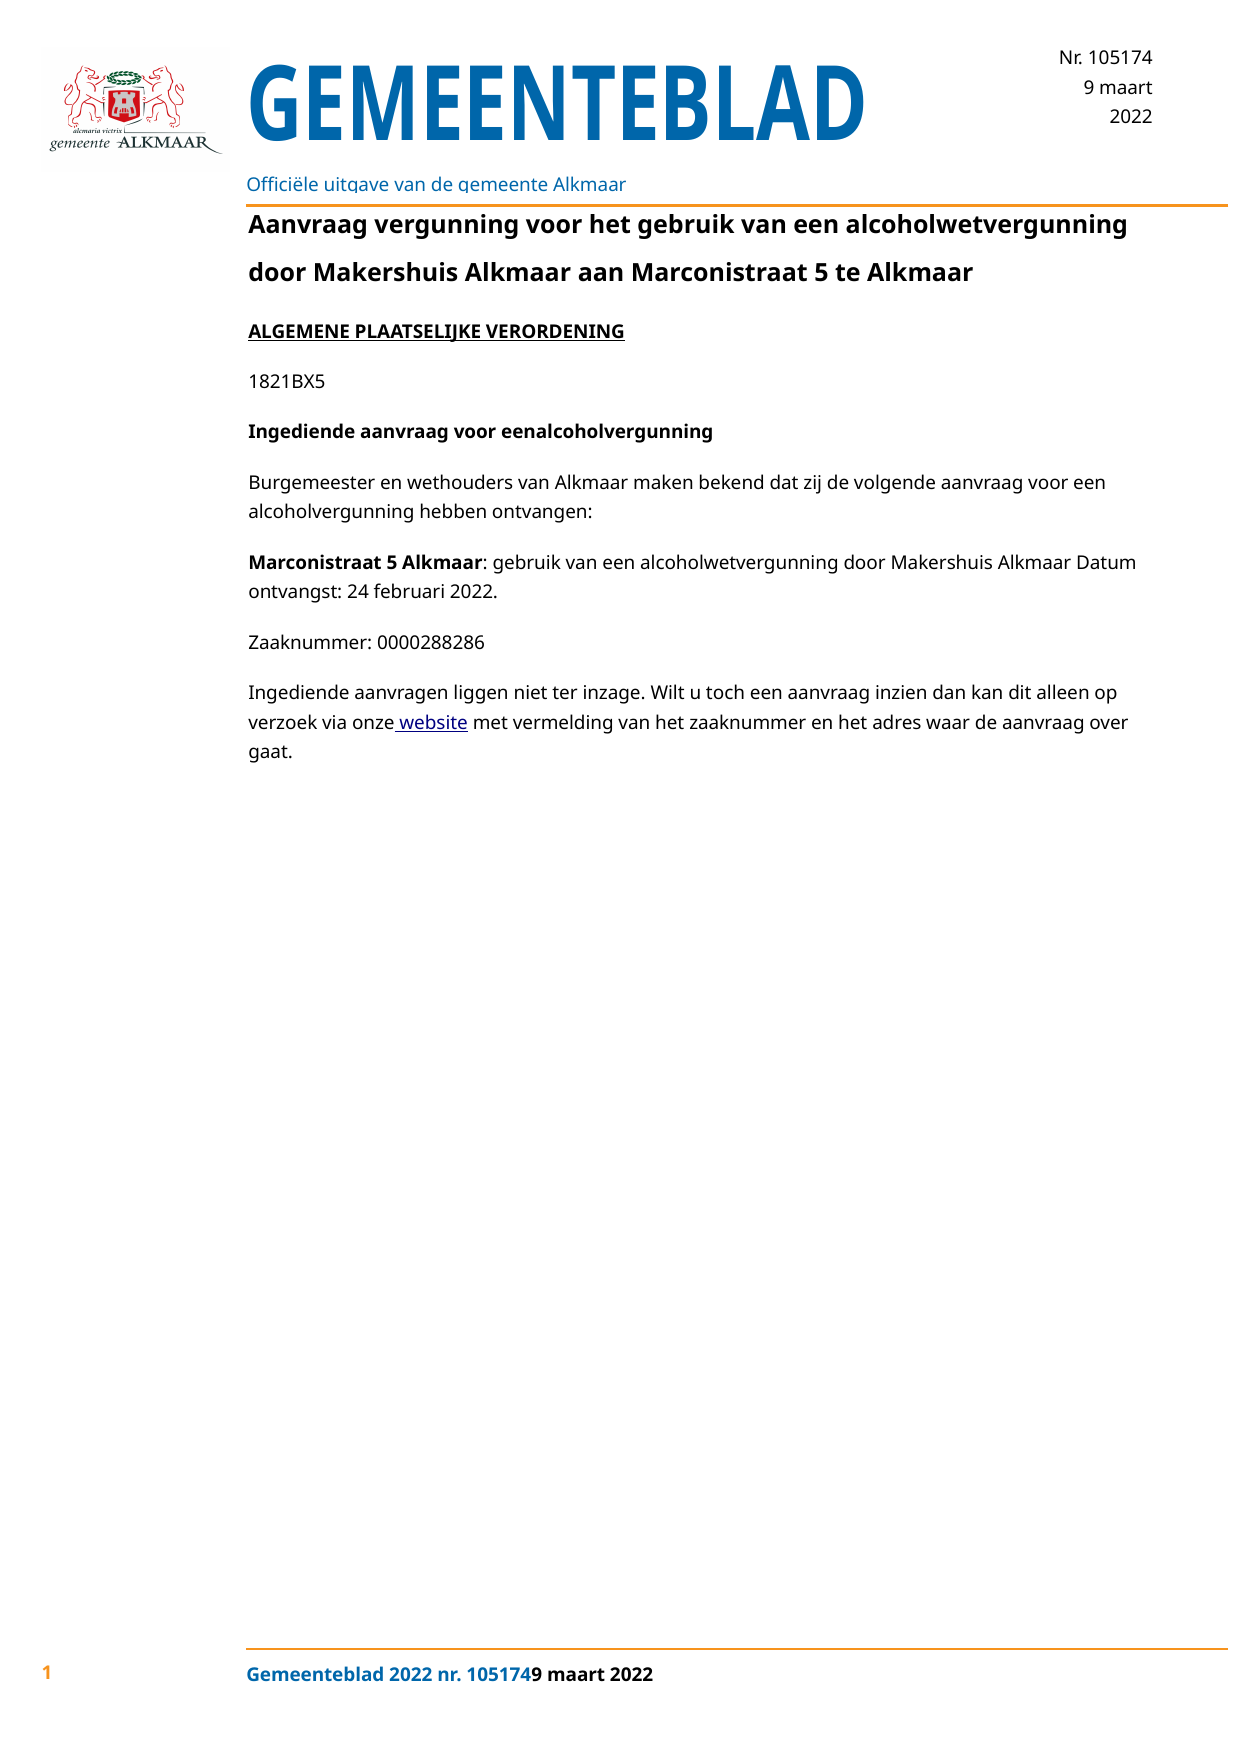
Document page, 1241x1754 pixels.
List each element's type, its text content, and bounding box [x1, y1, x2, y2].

text Aanvraag vergunning voor het gebruik van een alcoholwetvergunning door Makershuis Alkmaar aan Marconistraat 5 te Alkmaar [248, 207, 1152, 288]
text Ingediende aanvraag voor eenalcoholvergunning [248, 419, 1152, 444]
text Marconistraat 5 Alkmaar: gebruik van een alcoholwetvergunning door Makershuis Alkmaar Datum ontvangst: 24 februari 2022. [248, 549, 1152, 604]
text Burgemeester en wethouders van Alkmaar maken bekend dat zij de volgende aanvraag voor een alcoholvergunning hebben ontvangen: [248, 469, 1152, 524]
text Zaaknummer: 0000288286 [248, 629, 1152, 655]
text Ingediende aanvragen liggen niet ter inzage. Wilt u toch een aanvraag inzien dan kan dit alleen op verzoek via onze website met vermelding van het zaaknummer en het adres waar de aanvraag over gaat. [248, 679, 1152, 764]
picture [41, 47, 231, 172]
text 1821BX5 [248, 368, 1152, 394]
text ALGEMENE PLAATSELIJKE VERORDENING [248, 318, 1152, 344]
